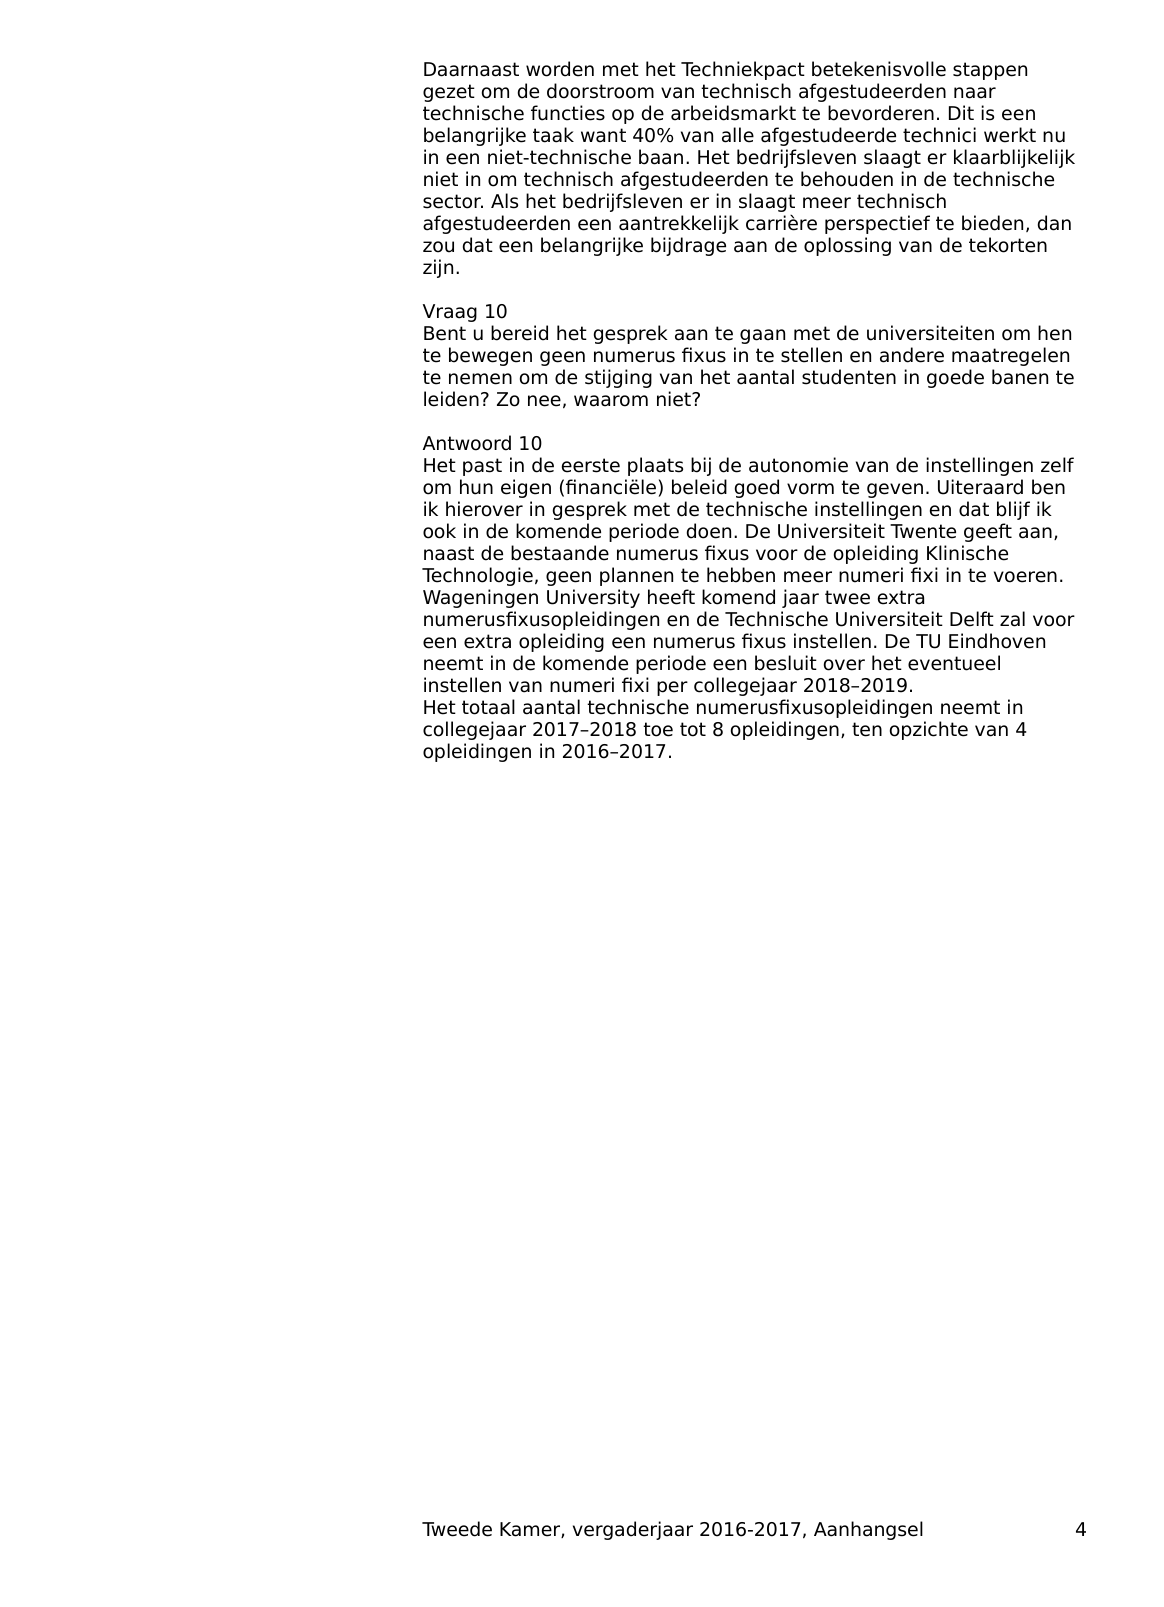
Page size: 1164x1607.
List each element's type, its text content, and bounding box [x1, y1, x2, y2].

text Antwoord 10 [422, 433, 1087, 455]
text Vraag 10 [422, 301, 1087, 323]
text Bent u bereid het gesprek aan te gaan met de universiteiten om hen te bewegen geen numerus fixus in te stellen en andere maatregelen te nemen om de stijging van het aantal studenten in goede banen te leiden? Zo nee, waarom niet? [422, 323, 1087, 411]
text Het past in de eerste plaats bij de autonomie van de instellingen zelf om hun eigen (financiële) beleid goed vorm te geven. Uiteraard ben ik hierover in gesprek met de technische instellingen en dat blijf ik ook in de komende periode doen. De Universiteit Twente geeft aan, naast de bestaande numerus fixus voor de opleiding Klinische Technologie, geen plannen te hebben meer numeri fixi in te voeren. Wageningen University heeft komend jaar twee extra numerusfixusopleidingen en de Technische Universiteit Delft zal voor een extra opleiding een numerus fixus instellen. De TU Eindhoven neemt in de komende periode een besluit over het eventueel instellen van numeri fixi per collegejaar 2018–2019. [422, 455, 1087, 697]
text Daarnaast worden met het Techniekpact betekenisvolle stappen gezet om de doorstroom van technisch afgestudeerden naar technische functies op de arbeidsmarkt te bevorderen. Dit is een belangrijke taak want 40% van alle afgestudeerde technici werkt nu in een niet-technische baan. Het bedrijfsleven slaagt er klaarblijkelijk niet in om technisch afgestudeerden te behouden in de technische sector. Als het bedrijfsleven er in slaagt meer technisch afgestudeerden een aantrekkelijk carrière perspectief te bieden, dan zou dat een belangrijke bijdrage aan de oplossing van de tekorten zijn. [422, 59, 1087, 279]
text Het totaal aantal technische numerusfixusopleidingen neemt in collegejaar 2017–2018 toe tot 8 opleidingen, ten opzichte van 4 opleidingen in 2016–2017. [422, 697, 1087, 763]
